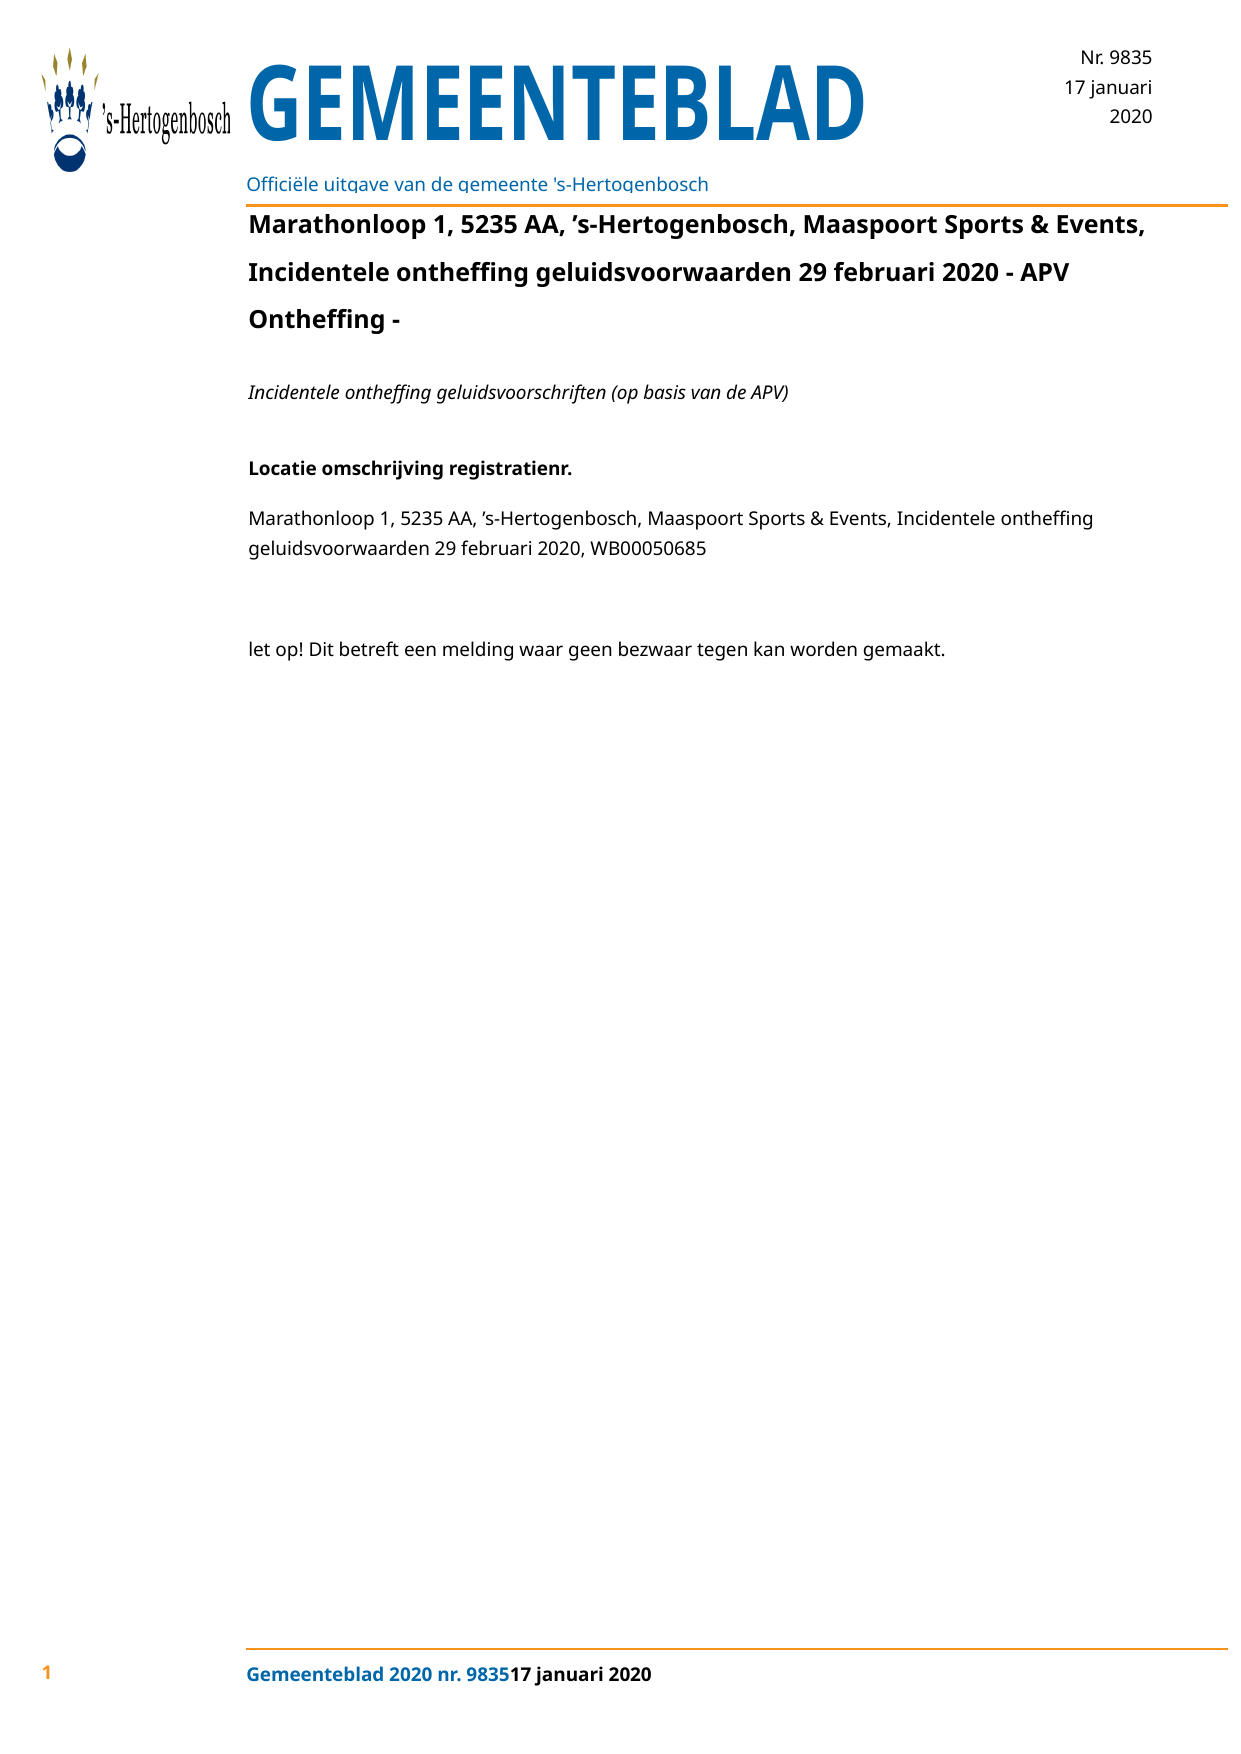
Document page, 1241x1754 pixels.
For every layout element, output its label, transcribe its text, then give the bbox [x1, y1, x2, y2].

text Marathonloop 1, 5235 AA, ’s-Hertogenbosch, Maaspoort Sports & Events, Incidentele ontheffing geluidsvoorwaarden 29 februari 2020, WB00050685 [248, 506, 1152, 561]
text Locatie omschrijving registratienr. [248, 455, 1152, 481]
text Incidentele ontheffing geluidsvoorschriften (op basis van de APV) [248, 379, 1152, 405]
text Marathonloop 1, 5235 AA, ’s-Hertogenbosch, Maaspoort Sports & Events, Incidentele ontheffing geluidsvoorwaarden 29 februari 2020 - APV Ontheffing - [248, 207, 1152, 336]
text let op! Dit betreft een melding waar geen bezwaar tegen kan worden gemaakt. [248, 636, 1152, 662]
picture [41, 47, 231, 172]
